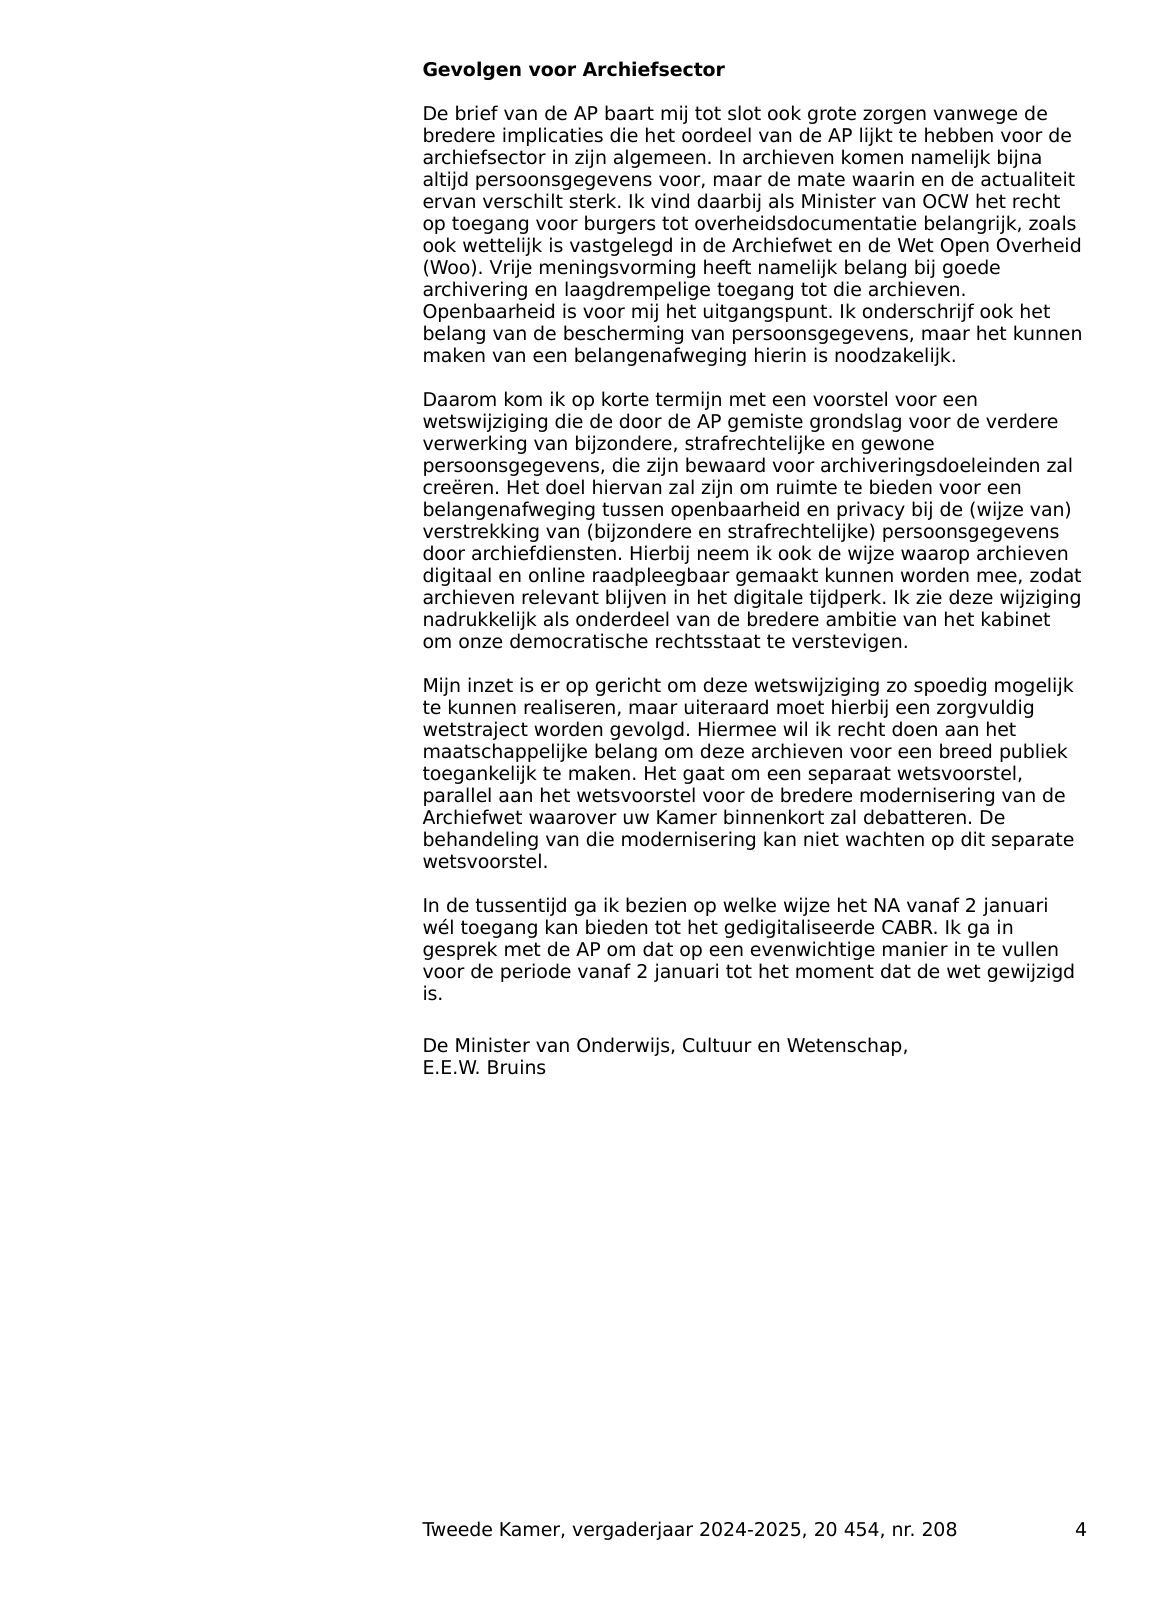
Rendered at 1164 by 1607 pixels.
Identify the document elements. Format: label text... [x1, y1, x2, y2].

text Daarom kom ik op korte termijn met een voorstel voor een wetswijziging die de door de AP gemiste grondslag voor de verdere verwerking van bijzondere, strafrechtelijke en gewone persoonsgegevens, die zijn bewaard voor archiveringsdoeleinden zal creëren. Het doel hiervan zal zijn om ruimte te bieden voor een belangenafweging tussen openbaarheid en privacy bij de (wijze van) verstrekking van (bijzondere en strafrechtelijke) persoonsgegevens door archiefdiensten. Hierbij neem ik ook de wijze waarop archieven digitaal en online raadpleegbaar gemaakt kunnen worden mee, zodat archieven relevant blijven in het digitale tijdperk. Ik zie deze wijziging nadrukkelijk als onderdeel van de bredere ambitie van het kabinet om onze democratische rechtsstaat te verstevigen. [422, 389, 1087, 653]
subtitle Gevolgen voor Archiefsector [422, 59, 1087, 81]
text De brief van de AP baart mij tot slot ook grote zorgen vanwege de bredere implicaties die het oordeel van de AP lijkt te hebben voor de archiefsector in zijn algemeen. In archieven komen namelijk bijna altijd persoonsgegevens voor, maar de mate waarin en de actualiteit ervan verschilt sterk. Ik vind daarbij als Minister van OCW het recht op toegang voor burgers tot overheidsdocumentatie belangrijk, zoals ook wettelijk is vastgelegd in de Archiefwet en de Wet Open Overheid (Woo). Vrije meningsvorming heeft namelijk belang bij goede archivering en laagdrempelige toegang tot die archieven. Openbaarheid is voor mij het uitgangspunt. Ik onderschrijf ook het belang van de bescherming van persoonsgegevens, maar het kunnen maken van een belangenafweging hierin is noodzakelijk. [422, 103, 1087, 367]
text Mijn inzet is er op gericht om deze wetswijziging zo spoedig mogelijk te kunnen realiseren, maar uiteraard moet hierbij een zorgvuldig wetstraject worden gevolgd. Hiermee wil ik recht doen aan het maatschappelijke belang om deze archieven voor een breed publiek toegankelijk te maken. Het gaat om een separaat wetsvoorstel, parallel aan het wetsvoorstel voor de bredere modernisering van de Archiefwet waarover uw Kamer binnenkort zal debatteren. De behandeling van die modernisering kan niet wachten op dit separate wetsvoorstel. [422, 675, 1087, 873]
text In de tussentijd ga ik bezien op welke wijze het NA vanaf 2 januari wél toegang kan bieden tot het gedigitaliseerde CABR. Ik ga in gesprek met de AP om dat op een evenwichtige manier in te vullen voor de periode vanaf 2 januari tot het moment dat de wet gewijzigd is. [422, 895, 1087, 1005]
text De Minister van Onderwijs, Cultuur en Wetenschap, E.E.W. Bruins [422, 1035, 1087, 1079]
